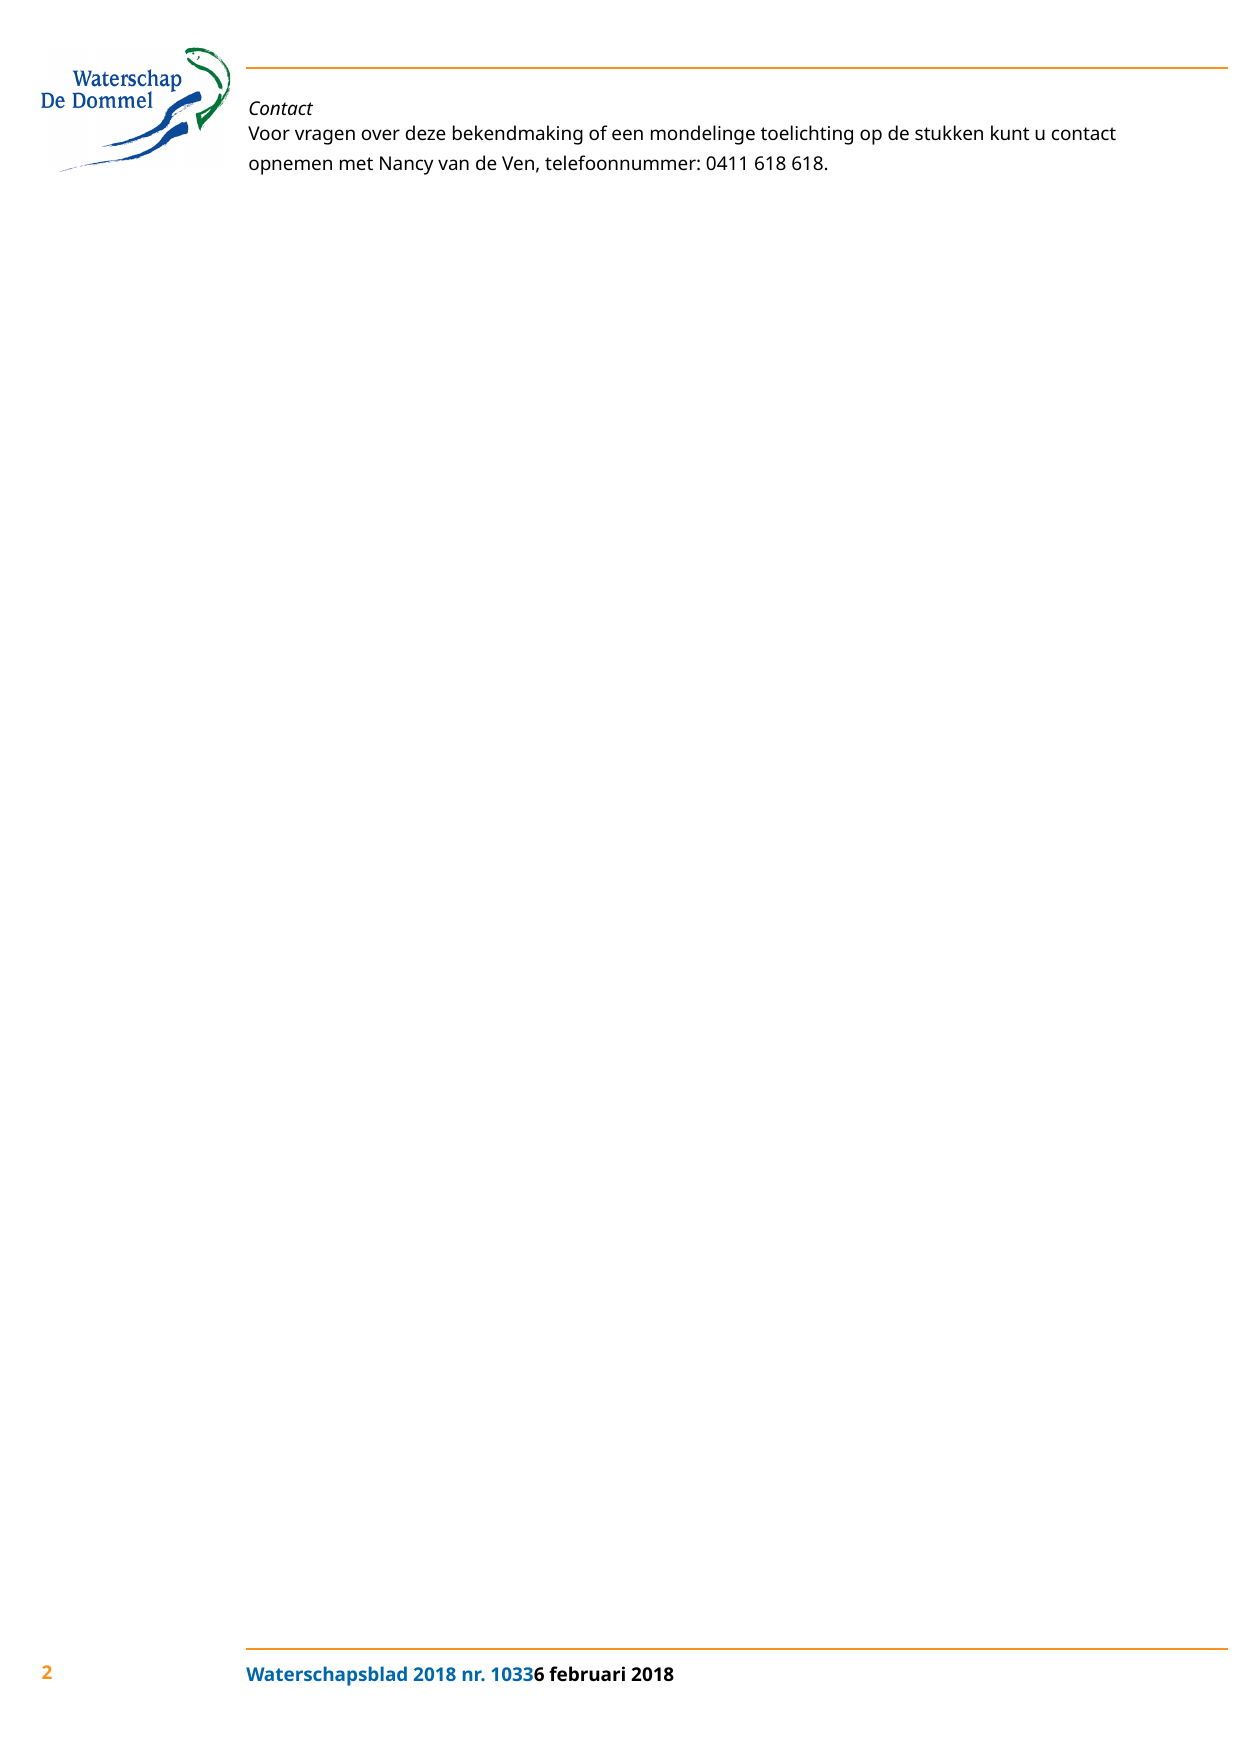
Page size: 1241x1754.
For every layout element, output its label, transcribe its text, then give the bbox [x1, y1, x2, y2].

text Contact [248, 95, 1152, 121]
text Voor vragen over deze bekendmaking of een mondelinge toelichting op de stukken kunt u contact opnemen met Nancy van de Ven, telefoonnummer: 0411 618 618. [248, 121, 1152, 176]
picture [41, 47, 231, 172]
